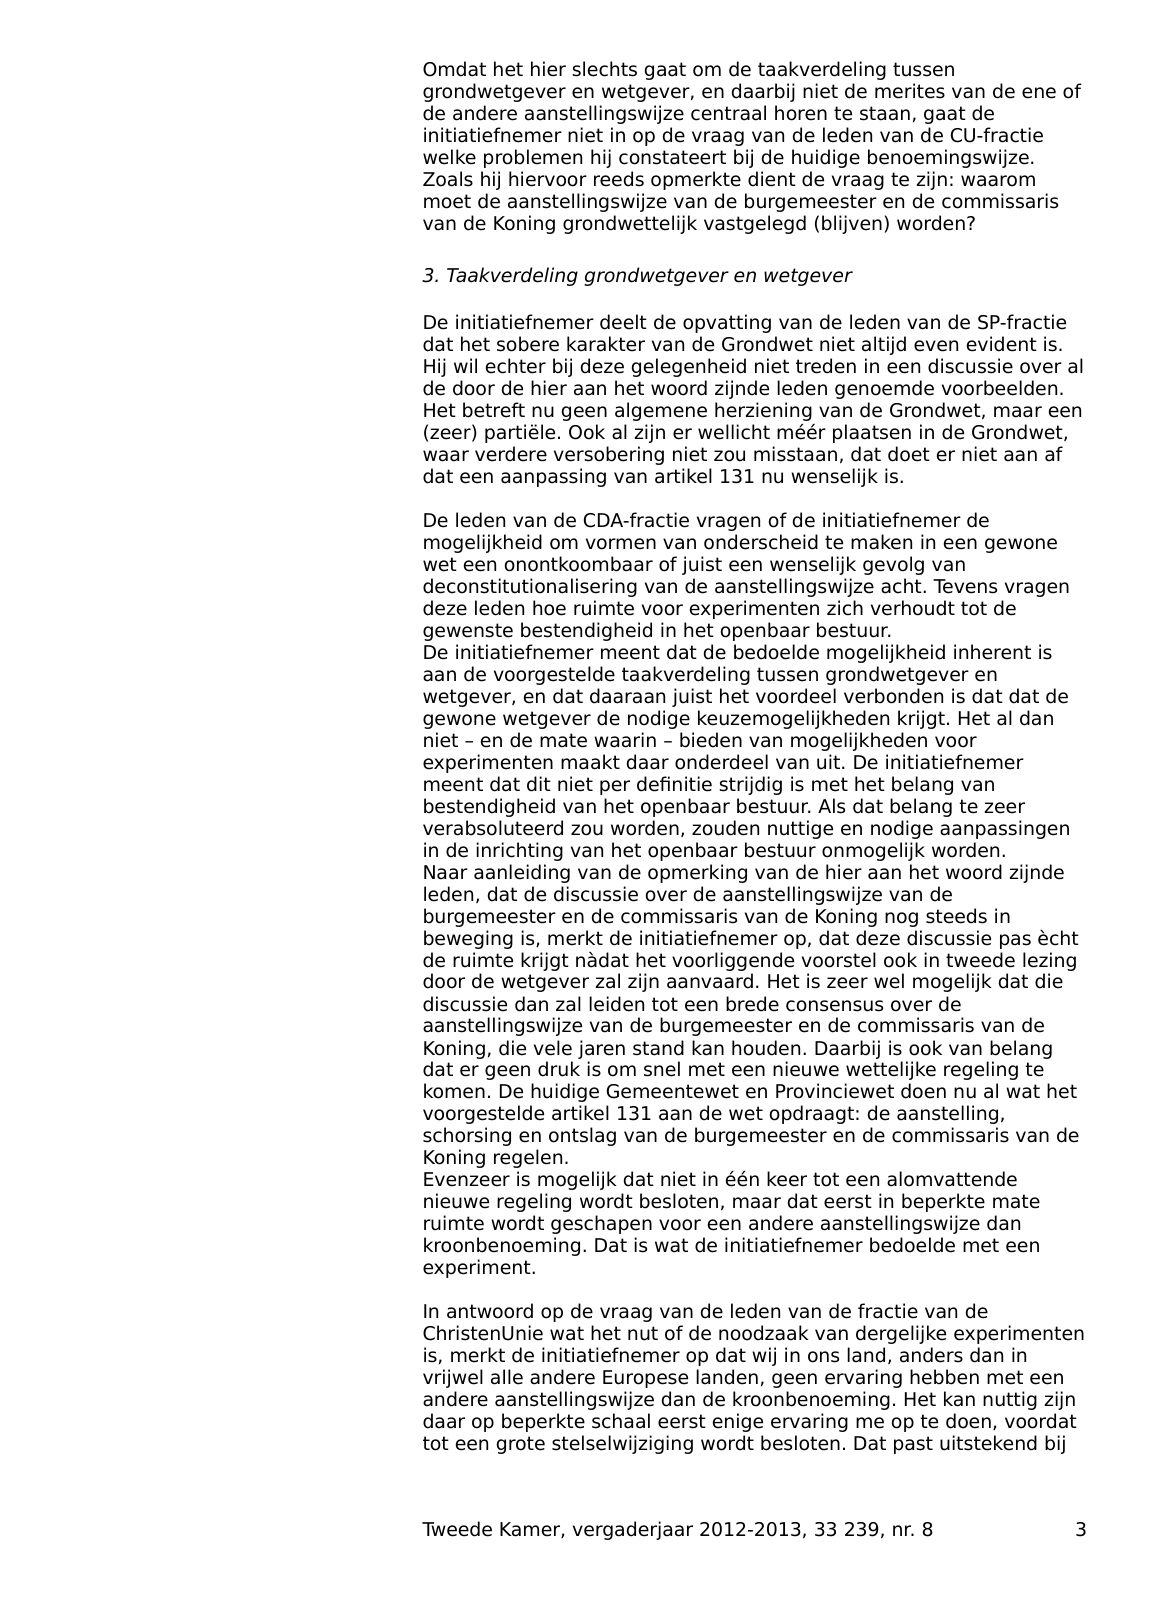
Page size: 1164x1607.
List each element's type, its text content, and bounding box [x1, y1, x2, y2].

text Evenzeer is mogelijk dat niet in één keer tot een alomvattende nieuwe regeling wordt besloten, maar dat eerst in beperkte mate ruimte wordt geschapen voor een andere aanstellingswijze dan kroonbenoeming. Dat is wat de initiatiefnemer bedoelde met een experiment. [422, 1169, 1087, 1279]
text De initiatiefnemer deelt de opvatting van de leden van de SP-fractie dat het sobere karakter van de Grondwet niet altijd even evident is. Hij wil echter bij deze gelegenheid niet treden in een discussie over al de door de hier aan het woord zijnde leden genoemde voorbeelden. Het betreft nu geen algemene herziening van de Grondwet, maar een (zeer) partiële. Ook al zijn er wellicht méér plaatsen in de Grondwet, waar verdere versobering niet zou misstaan, dat doet er niet aan af dat een aanpassing van artikel 131 nu wenselijk is. [422, 312, 1087, 488]
text De leden van de CDA-fractie vragen of de initiatiefnemer de mogelijkheid om vormen van onderscheid te maken in een gewone wet een onontkoombaar of juist een wenselijk gevolg van deconstitutionalisering van de aanstellingswijze acht. Tevens vragen deze leden hoe ruimte voor experimenten zich verhoudt tot de gewenste bestendigheid in het openbaar bestuur. [422, 510, 1087, 642]
text In antwoord op de vraag van de leden van de fractie van de ChristenUnie wat het nut of de noodzaak van dergelijke experimenten is, merkt de initiatiefnemer op dat wij in ons land, anders dan in vrijwel alle andere Europese landen, geen ervaring hebben met een andere aanstellingswijze dan de kroonbenoeming. Het kan nuttig zijn daar op beperkte schaal eerst enige ervaring me op te doen, voordat tot een grote stelselwijziging wordt besloten. Dat past uitstekend bij [422, 1301, 1087, 1455]
text Naar aanleiding van de opmerking van de hier aan het woord zijnde leden, dat de discussie over de aanstellingswijze van de burgemeester en de commissaris van de Koning nog steeds in beweging is, merkt de initiatiefnemer op, dat deze discussie pas ècht de ruimte krijgt nàdat het voorliggende voorstel ook in tweede lezing door de wetgever zal zijn aanvaard. Het is zeer wel mogelijk dat die discussie dan zal leiden tot een brede consensus over de aanstellingswijze van de burgemeester en de commissaris van de Koning, die vele jaren stand kan houden. Daarbij is ook van belang dat er geen druk is om snel met een nieuwe wettelijke regeling te komen. De huidige Gemeentewet en Provinciewet doen nu al wat het voorgestelde artikel 131 aan de wet opdraagt: de aanstelling, schorsing en ontslag van de burgemeester en de commissaris van de Koning regelen. [422, 862, 1087, 1169]
subtitle 3. Taakverdeling grondwetgever en wetgever [422, 265, 1087, 287]
text De initiatiefnemer meent dat de bedoelde mogelijkheid inherent is aan de voorgestelde taakverdeling tussen grondwetgever en wetgever, en dat daaraan juist het voordeel verbonden is dat dat de gewone wetgever de nodige keuzemogelijkheden krijgt. Het al dan niet – en de mate waarin – bieden van mogelijkheden voor experimenten maakt daar onderdeel van uit. De initiatiefnemer meent dat dit niet per definitie strijdig is met het belang van bestendigheid van het openbaar bestuur. Als dat belang te zeer verabsoluteerd zou worden, zouden nuttige en nodige aanpassingen in de inrichting van het openbaar bestuur onmogelijk worden. [422, 642, 1087, 862]
text Omdat het hier slechts gaat om de taakverdeling tussen grondwetgever en wetgever, en daarbij niet de merites van de ene of de andere aanstellingswijze centraal horen te staan, gaat de initiatiefnemer niet in op de vraag van de leden van de CU-fractie welke problemen hij constateert bij de huidige benoemingswijze. Zoals hij hiervoor reeds opmerkte dient de vraag te zijn: waarom moet de aanstellingswijze van de burgemeester en de commissaris van de Koning grondwettelijk vastgelegd (blijven) worden? [422, 59, 1087, 235]
